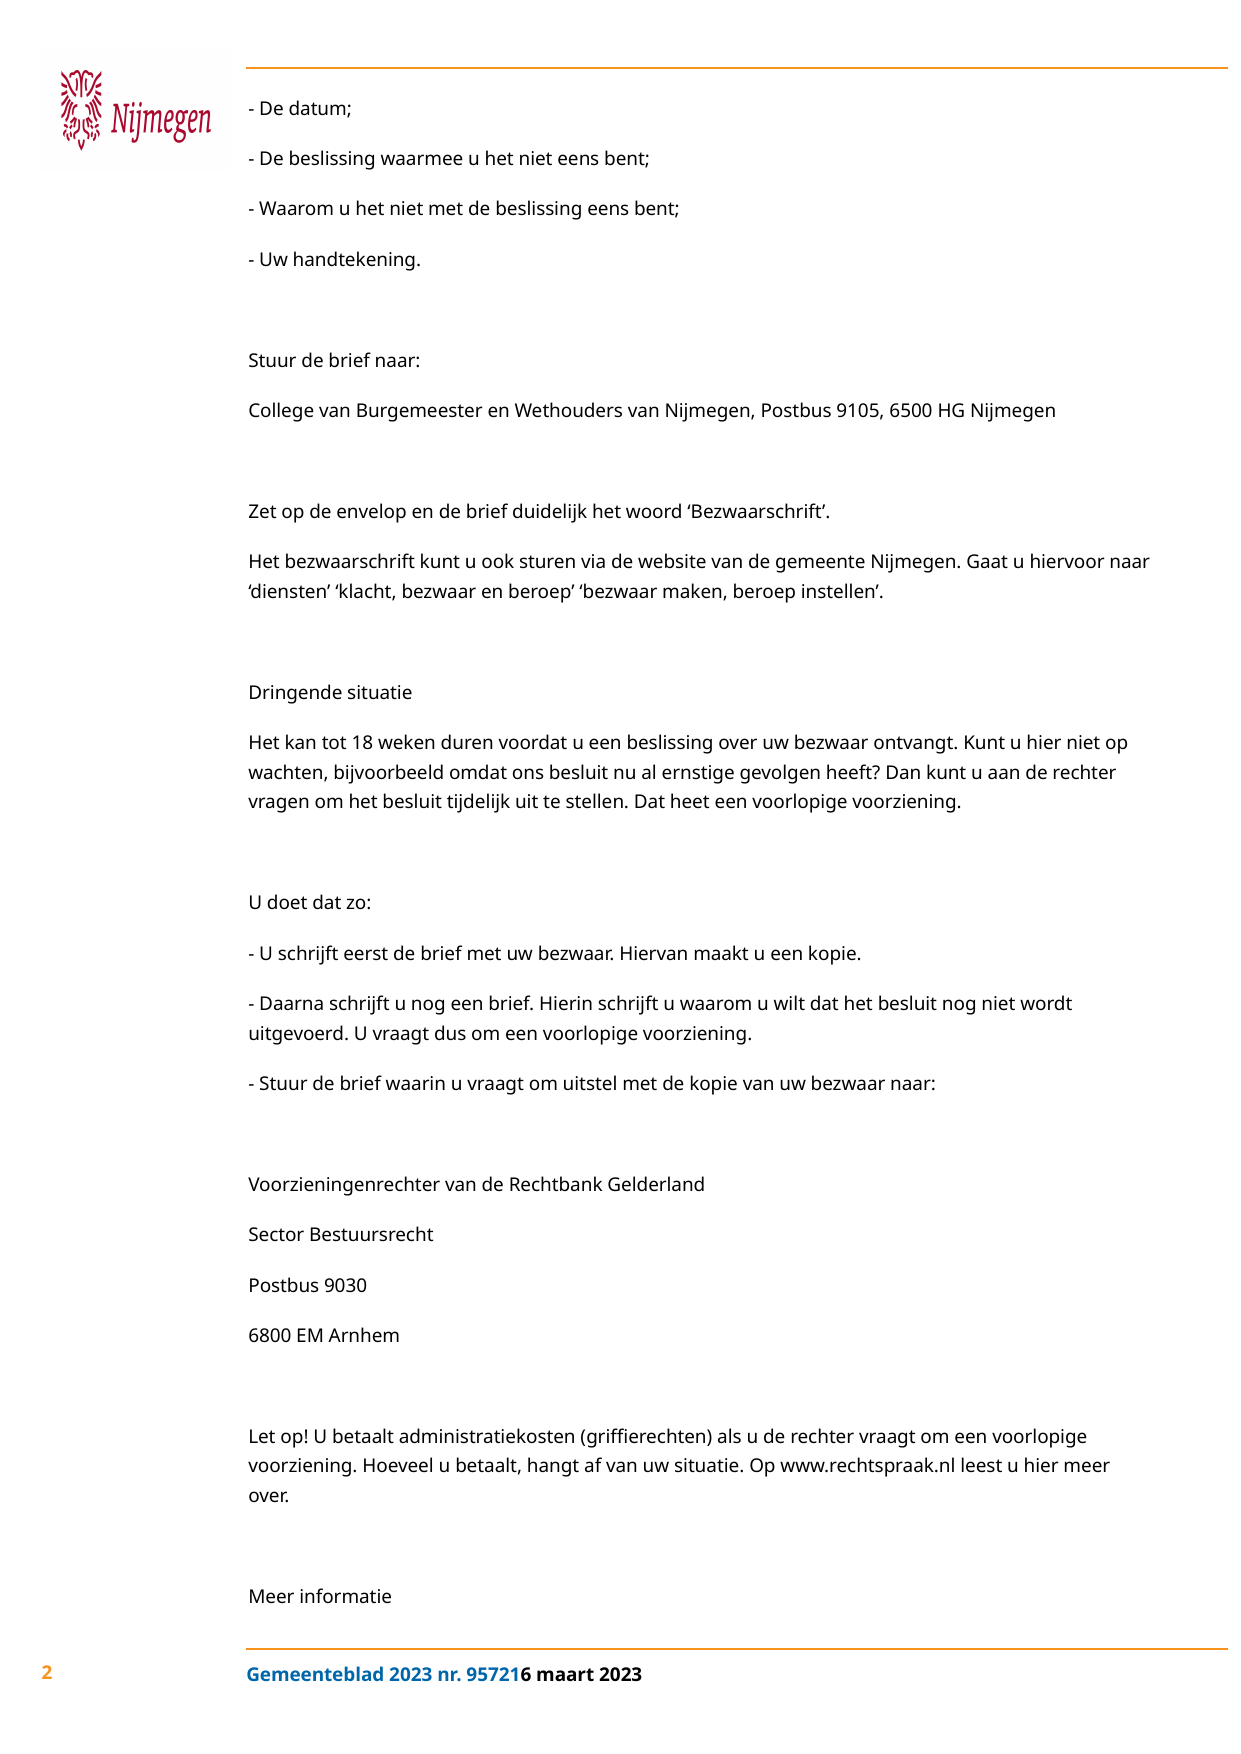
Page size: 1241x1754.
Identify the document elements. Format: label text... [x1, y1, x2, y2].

text Het kan tot 18 weken duren voordat u een beslissing over uw bezwaar ontvangt. Kunt u hier niet op wachten, bijvoorbeeld omdat ons besluit nu al ernstige gevolgen heeft? Dan kunt u aan de rechter vragen om het besluit tijdelijk uit te stellen. Dat heet een voorlopige voorziening. [248, 729, 1152, 814]
text Zet op de envelop en de brief duidelijk het woord ‘Bezwaarschrift’. [248, 498, 1152, 524]
text Het bezwaarschrift kunt u ook sturen via de website van de gemeente Nijmegen. Gaat u hiervoor naar ‘diensten’ ‘klacht, bezwaar en beroep’ ‘bezwaar maken, beroep instellen’. [248, 548, 1152, 604]
text Voorzieningenrechter van de Rechtbank Gelderland [248, 1171, 1152, 1197]
text U doet dat zo: [248, 889, 1152, 915]
text - U schrijft eerst de brief met uw bezwaar. Hiervan maakt u een kopie. [248, 940, 1152, 966]
text College van Burgemeester en Wethouders van Nijmegen, Postbus 9105, 6500 HG Nijmegen [248, 397, 1152, 423]
text - De datum; [248, 95, 1152, 121]
text Postbus 9030 [248, 1272, 1152, 1298]
text Stuur de brief naar: [248, 347, 1152, 373]
text Sector Bestuursrecht [248, 1221, 1152, 1247]
text 6800 EM Arnhem [248, 1322, 1152, 1348]
text - Uw handtekening. [248, 246, 1152, 272]
text - Stuur de brief waarin u vraagt om uitstel met de kopie van uw bezwaar naar: [248, 1070, 1152, 1096]
text - De beslissing waarmee u het niet eens bent; [248, 145, 1152, 171]
text Meer informatie [248, 1583, 1152, 1609]
picture [41, 47, 231, 172]
text Dringende situatie [248, 679, 1152, 705]
text - Waarom u het niet met de beslissing eens bent; [248, 196, 1152, 221]
text Let op! U betaalt administratiekosten (griffierechten) als u de rechter vraagt om een voorlopige voorziening. Hoeveel u betaalt, hangt af van uw situatie. Op www.rechtspraak.nl leest u hier meer over. [248, 1423, 1152, 1508]
text - Daarna schrijft u nog een brief. Hierin schrijft u waarom u wilt dat het besluit nog niet wordt uitgevoerd. U vraagt dus om een voorlopige voorziening. [248, 990, 1152, 1046]
